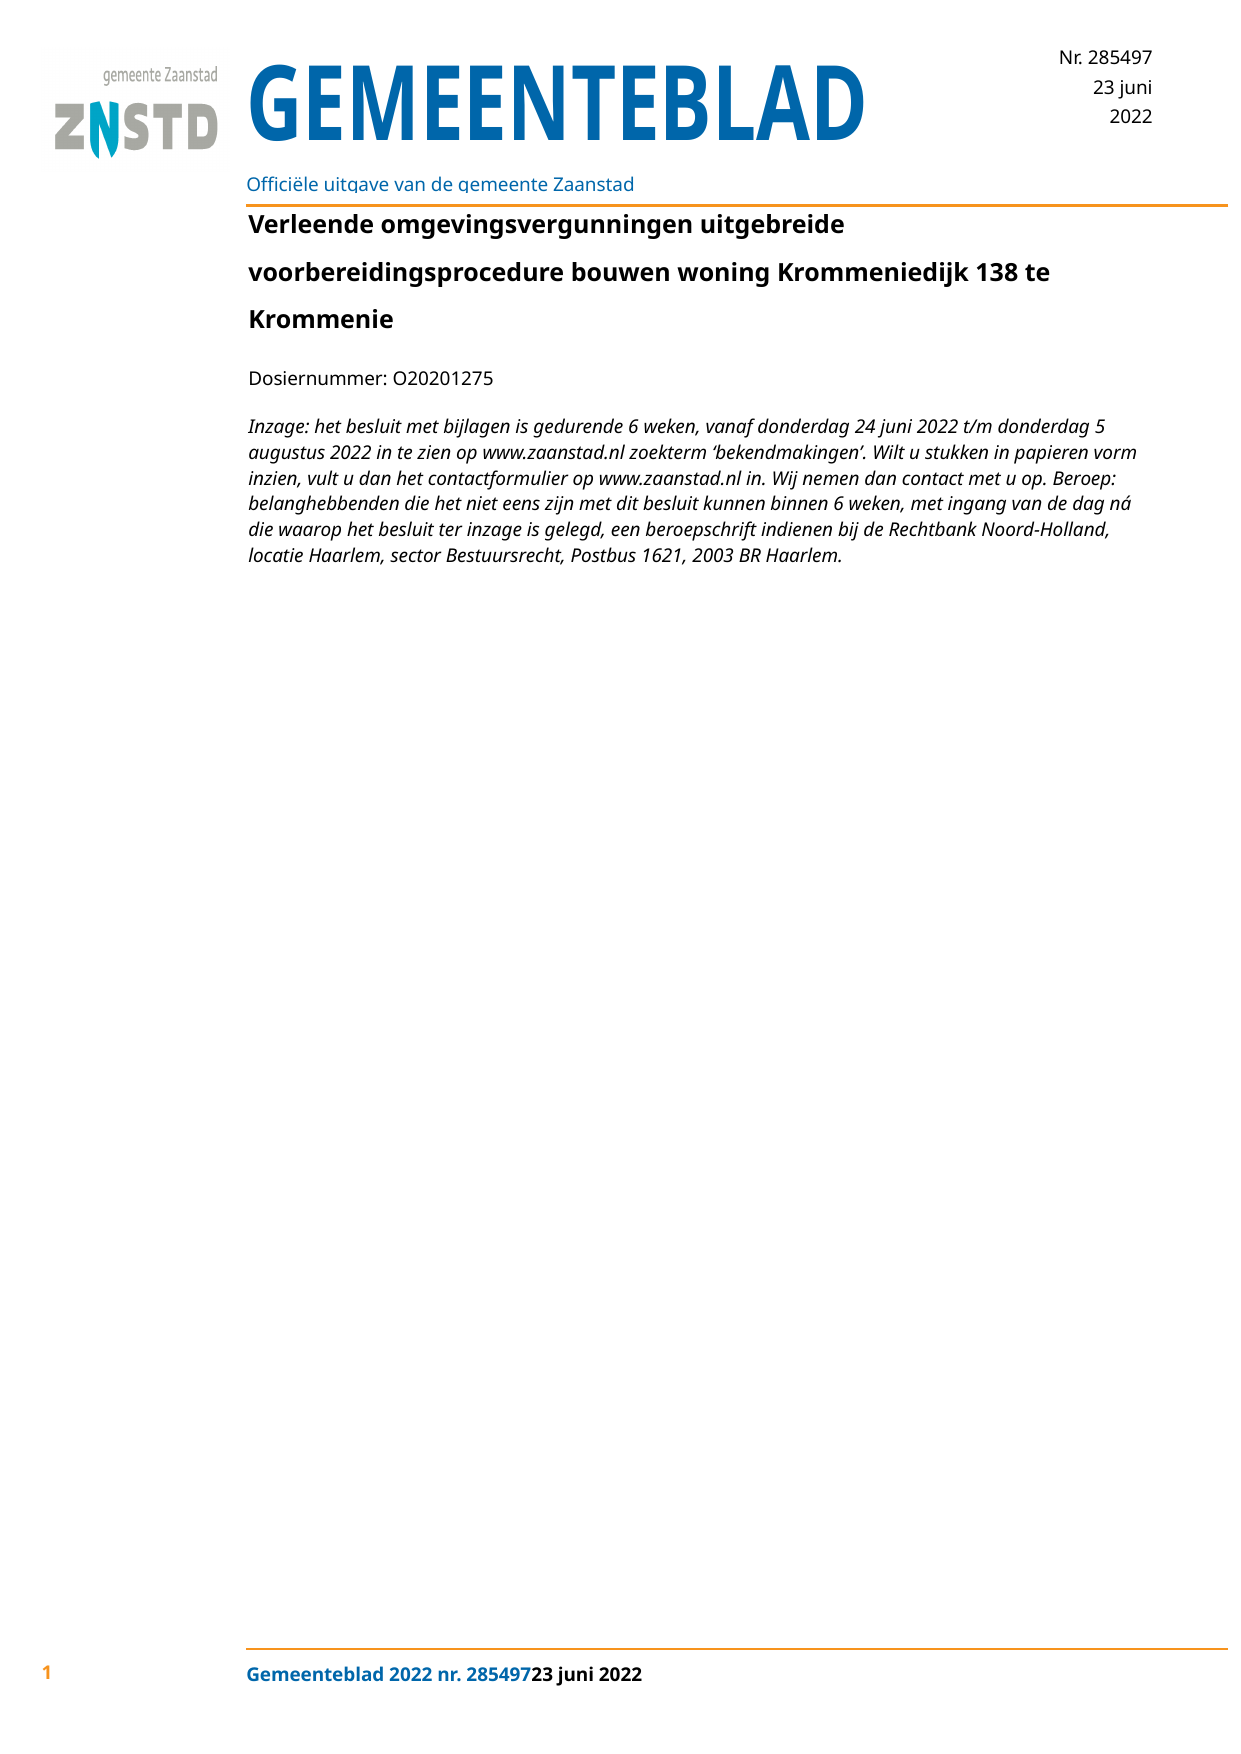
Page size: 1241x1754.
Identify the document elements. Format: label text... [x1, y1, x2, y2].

text Verleende omgevingsvergunningen uitgebreide voorbereidingsprocedure bouwen woning Krommeniedijk 138 te Krommenie [248, 207, 1152, 336]
picture [41, 47, 231, 172]
text Inzage: het besluit met bijlagen is gedurende 6 weken, vanaf donderdag 24 juni 2022 t/m donderdag 5 augustus 2022 in te zien op www.zaanstad.nl zoekterm ‘bekendmakingen’. Wilt u stukken in papieren vorm inzien, vult u dan het contactformulier op www.zaanstad.nl in. Wij nemen dan contact met u op. Beroep: belanghebbenden die het niet eens zijn met dit besluit kunnen binnen 6 weken, met ingang van de dag ná die waarop het besluit ter inzage is gelegd, een beroepschrift indienen bij de Rechtbank Noord-Holland, locatie Haarlem, sector Bestuursrecht, Postbus 1621, 2003 BR Haarlem. [248, 413, 1152, 568]
text Dosiernummer: O20201275 [248, 366, 1152, 391]
